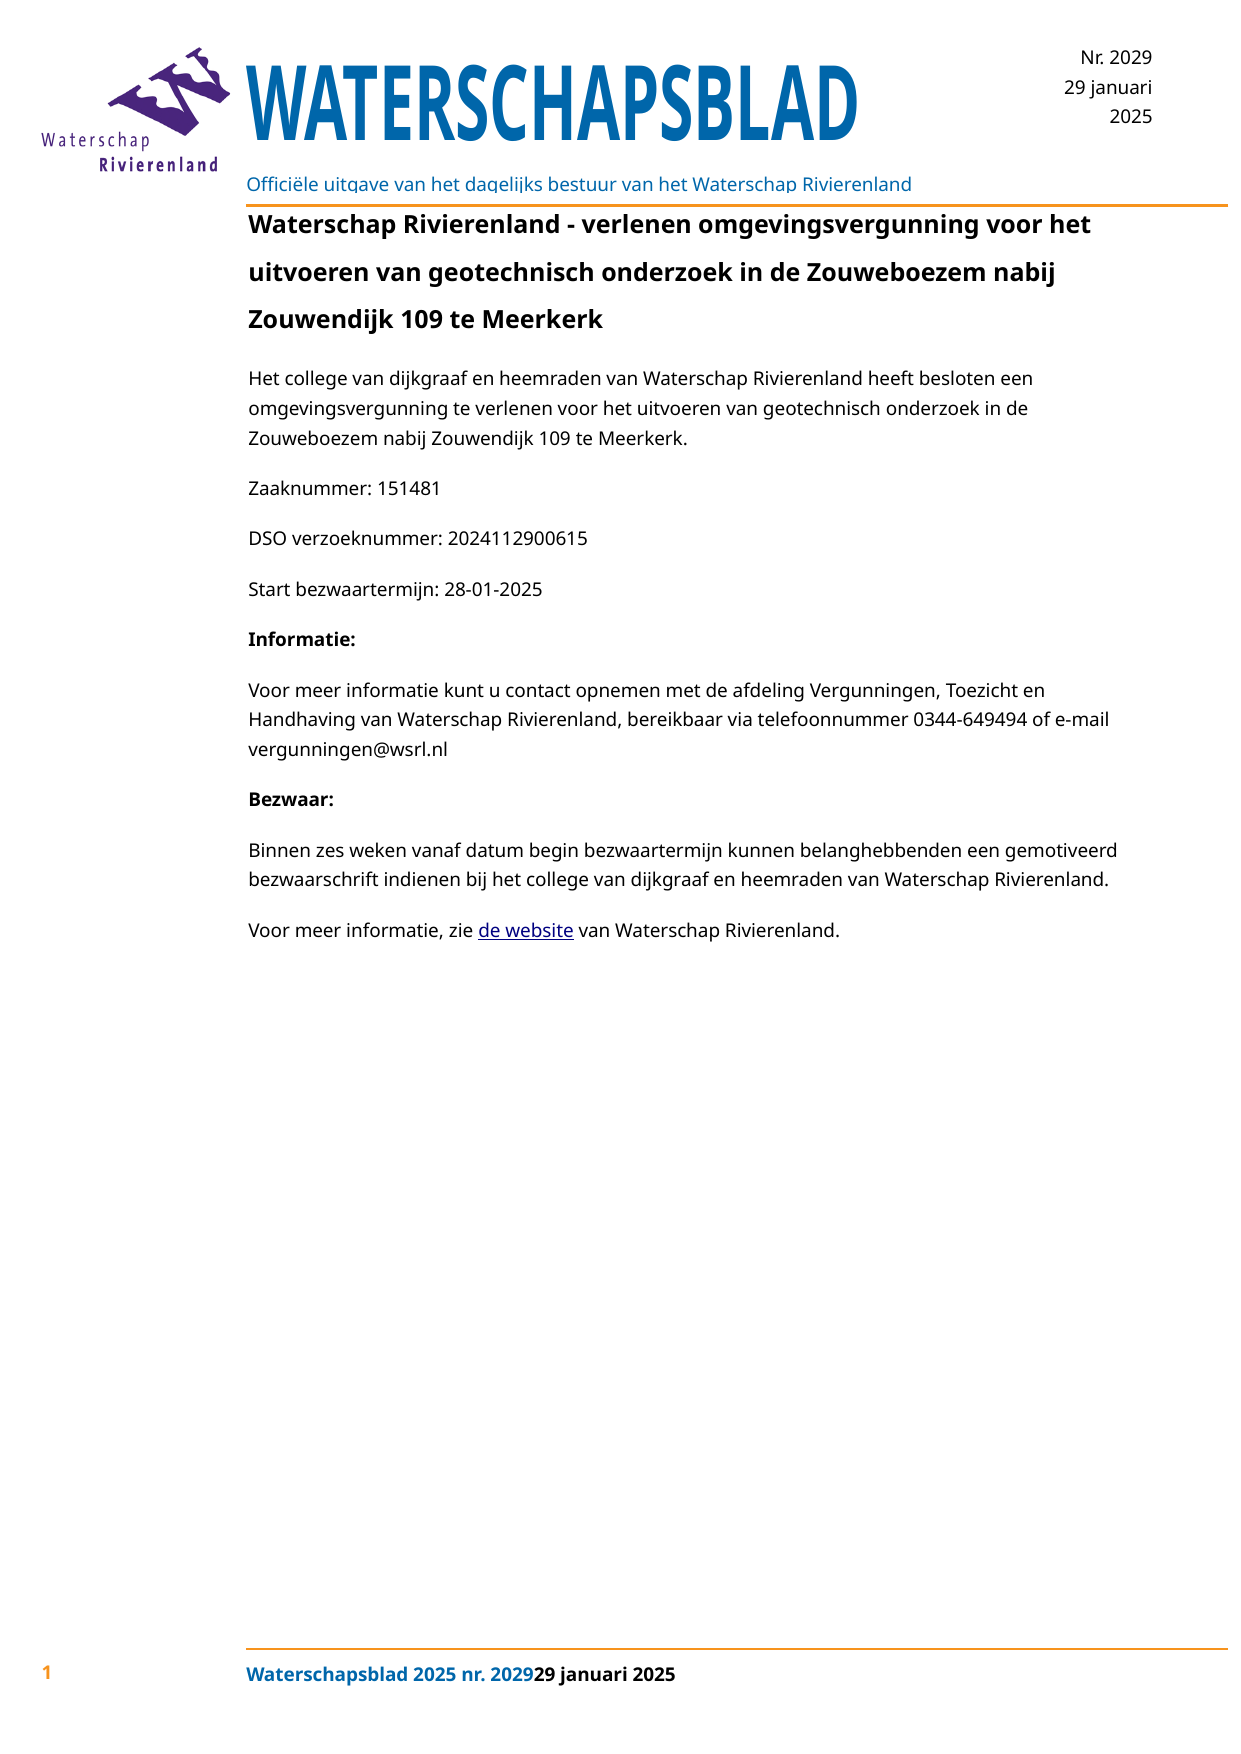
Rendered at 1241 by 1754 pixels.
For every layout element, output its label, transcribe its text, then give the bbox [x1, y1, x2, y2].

picture [41, 47, 231, 172]
text Het college van dijkgraaf en heemraden van Waterschap Rivierenland heeft besloten een omgevingsvergunning te verlenen voor het uitvoeren van geotechnisch onderzoek in de Zouweboezem nabij Zouwendijk 109 te Meerkerk. [248, 366, 1152, 450]
text Zaaknummer: 151481 [248, 475, 1152, 501]
text Voor meer informatie, zie de website van Waterschap Rivierenland. [248, 917, 1152, 942]
text Bezwaar: [248, 786, 1152, 812]
text Voor meer informatie kunt u contact opnemen met de afdeling Vergunningen, Toezicht en Handhaving van Waterschap Rivierenland, bereikbaar via telefoonnummer 0344-649494 of e-mail vergunningen@wsrl.nl [248, 677, 1152, 762]
text Informatie: [248, 626, 1152, 652]
text Waterschap Rivierenland - verlenen omgevingsvergunning voor het uitvoeren van geotechnisch onderzoek in de Zouweboezem nabij Zouwendijk 109 te Meerkerk [248, 207, 1152, 336]
text DSO verzoeknummer: 2024112900615 [248, 526, 1152, 551]
text Start bezwaartermijn: 28-01-2025 [248, 576, 1152, 602]
text Binnen zes weken vanaf datum begin bezwaartermijn kunnen belanghebbenden een gemotiveerd bezwaarschrift indienen bij het college van dijkgraaf en heemraden van Waterschap Rivierenland. [248, 837, 1152, 892]
